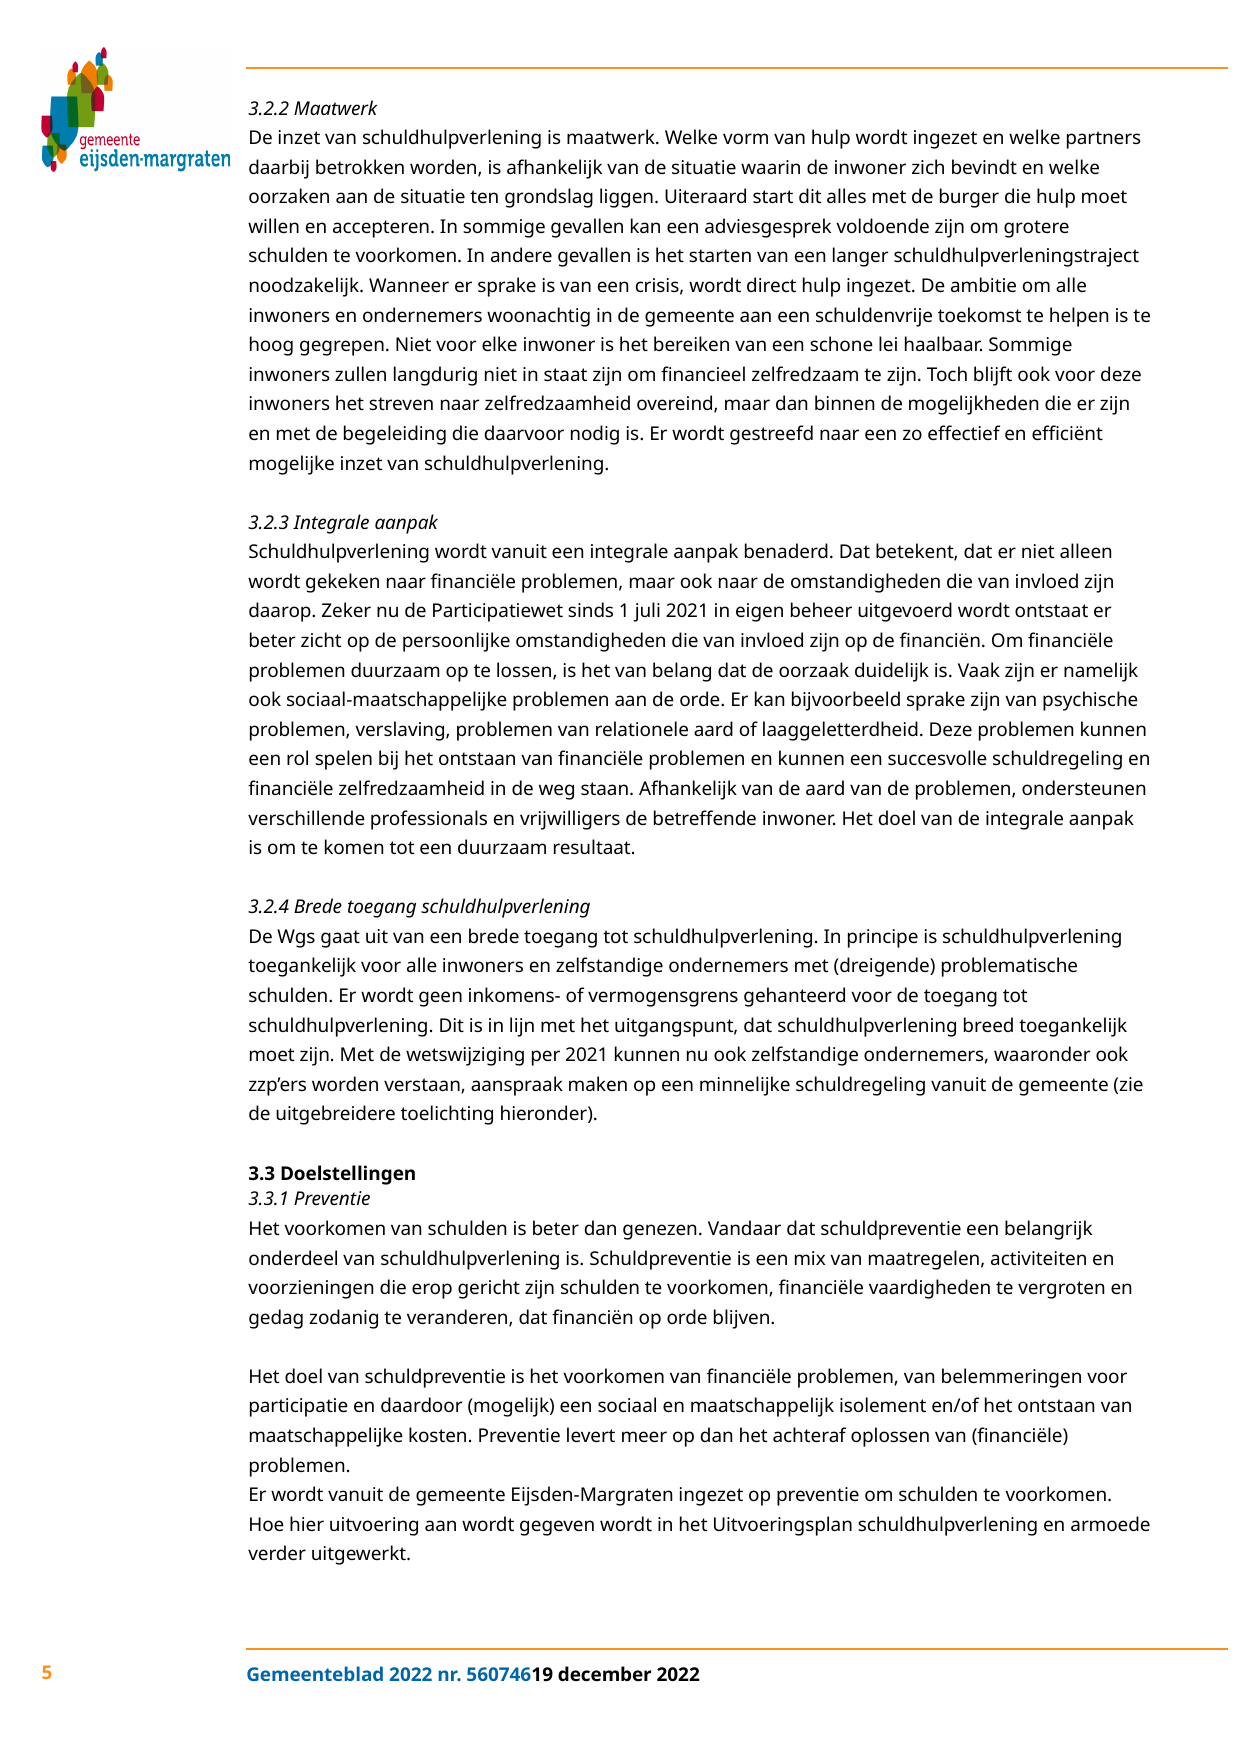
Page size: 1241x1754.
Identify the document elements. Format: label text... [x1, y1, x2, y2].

text 3.2.3 Integrale aanpak [248, 509, 1152, 535]
text 3.3 Doelstellingen [248, 1160, 1152, 1186]
text 3.2.2 Maatwerk [248, 95, 1152, 121]
text De Wgs gaat uit van een brede toegang tot schuldhulpverlening. In principe is schuldhulpverlening toegankelijk voor alle inwoners en zelfstandige ondernemers met (dreigende) problematische schulden. Er wordt geen inkomens- of vermogensgrens gehanteerd voor de toegang tot schuldhulpverlening. Dit is in lijn met het uitgangspunt, dat schuldhulpverlening breed toegankelijk moet zijn. Met de wetswijziging per 2021 kunnen nu ook zelfstandige ondernemers, waaronder ook zzp’ers worden verstaan, aanspraak maken op een minnelijke schuldregeling vanuit de gemeente (zie de uitgebreidere toelichting hieronder). [248, 923, 1152, 1126]
text Het voorkomen van schulden is beter dan genezen. Vandaar dat schuldpreventie een belangrijk onderdeel van schuldhulpverlening is. Schuldpreventie is een mix van maatregelen, activiteiten en voorzieningen die erop gericht zijn schulden te voorkomen, financiële vaardigheden te vergroten en gedag zodanig te veranderen, dat financiën op orde blijven. [248, 1215, 1152, 1329]
text Het doel van schuldpreventie is het voorkomen van financiële problemen, van belemmeringen voor participatie en daardoor (mogelijk) een sociaal en maatschappelijk isolement en/of het ontstaan van maatschappelijke kosten. Preventie levert meer op dan het achteraf oplossen van (financiële) problemen. [248, 1363, 1152, 1477]
text 3.3.1 Preventie [248, 1186, 1152, 1211]
picture [41, 47, 231, 172]
text Schuldhulpverlening wordt vanuit een integrale aanpak benaderd. Dat betekent, dat er niet alleen wordt gekeken naar financiële problemen, maar ook naar de omstandigheden die van invloed zijn daarop. Zeker nu de Participatiewet sinds 1 juli 2021 in eigen beheer uitgevoerd wordt ontstaat er beter zicht op de persoonlijke omstandigheden die van invloed zijn op de financiën. Om financiële problemen duurzaam op te lossen, is het van belang dat de oorzaak duidelijk is. Vaak zijn er namelijk ook sociaal-maatschappelijke problemen aan de orde. Er kan bijvoorbeeld sprake zijn van psychische problemen, verslaving, problemen van relationele aard of laaggeletterdheid. Deze problemen kunnen een rol spelen bij het ontstaan van financiële problemen en kunnen een succesvolle schuldregeling en financiële zelfredzaamheid in de weg staan. Afhankelijk van de aard van de problemen, ondersteunen verschillende professionals en vrijwilligers de betreffende inwoner. Het doel van de integrale aanpak is om te komen tot een duurzaam resultaat. [248, 538, 1152, 860]
text Er wordt vanuit de gemeente Eijsden-Margraten ingezet op preventie om schulden te voorkomen. Hoe hier uitvoering aan wordt gegeven wordt in het Uitvoeringsplan schuldhulpverlening en armoede verder uitgewerkt. [248, 1481, 1152, 1566]
text 3.2.4 Brede toegang schuldhulpverlening [248, 893, 1152, 919]
text De inzet van schuldhulpverlening is maatwerk. Welke vorm van hulp wordt ingezet en welke partners daarbij betrokken worden, is afhankelijk van de situatie waarin de inwoner zich bevindt en welke oorzaken aan de situatie ten grondslag liggen. Uiteraard start dit alles met de burger die hulp moet willen en accepteren. In sommige gevallen kan een adviesgesprek voldoende zijn om grotere schulden te voorkomen. In andere gevallen is het starten van een langer schuldhulpverleningstraject noodzakelijk. Wanneer er sprake is van een crisis, wordt direct hulp ingezet. De ambitie om alle inwoners en ondernemers woonachtig in de gemeente aan een schuldenvrije toekomst te helpen is te hoog gegrepen. Niet voor elke inwoner is het bereiken van een schone lei haalbaar. Sommige inwoners zullen langdurig niet in staat zijn om financieel zelfredzaam te zijn. Toch blijft ook voor deze inwoners het streven naar zelfredzaamheid overeind, maar dan binnen de mogelijkheden die er zijn en met de begeleiding die daarvoor nodig is. Er wordt gestreefd naar een zo effectief en efficiënt mogelijke inzet van schuldhulpverlening. [248, 124, 1152, 476]
